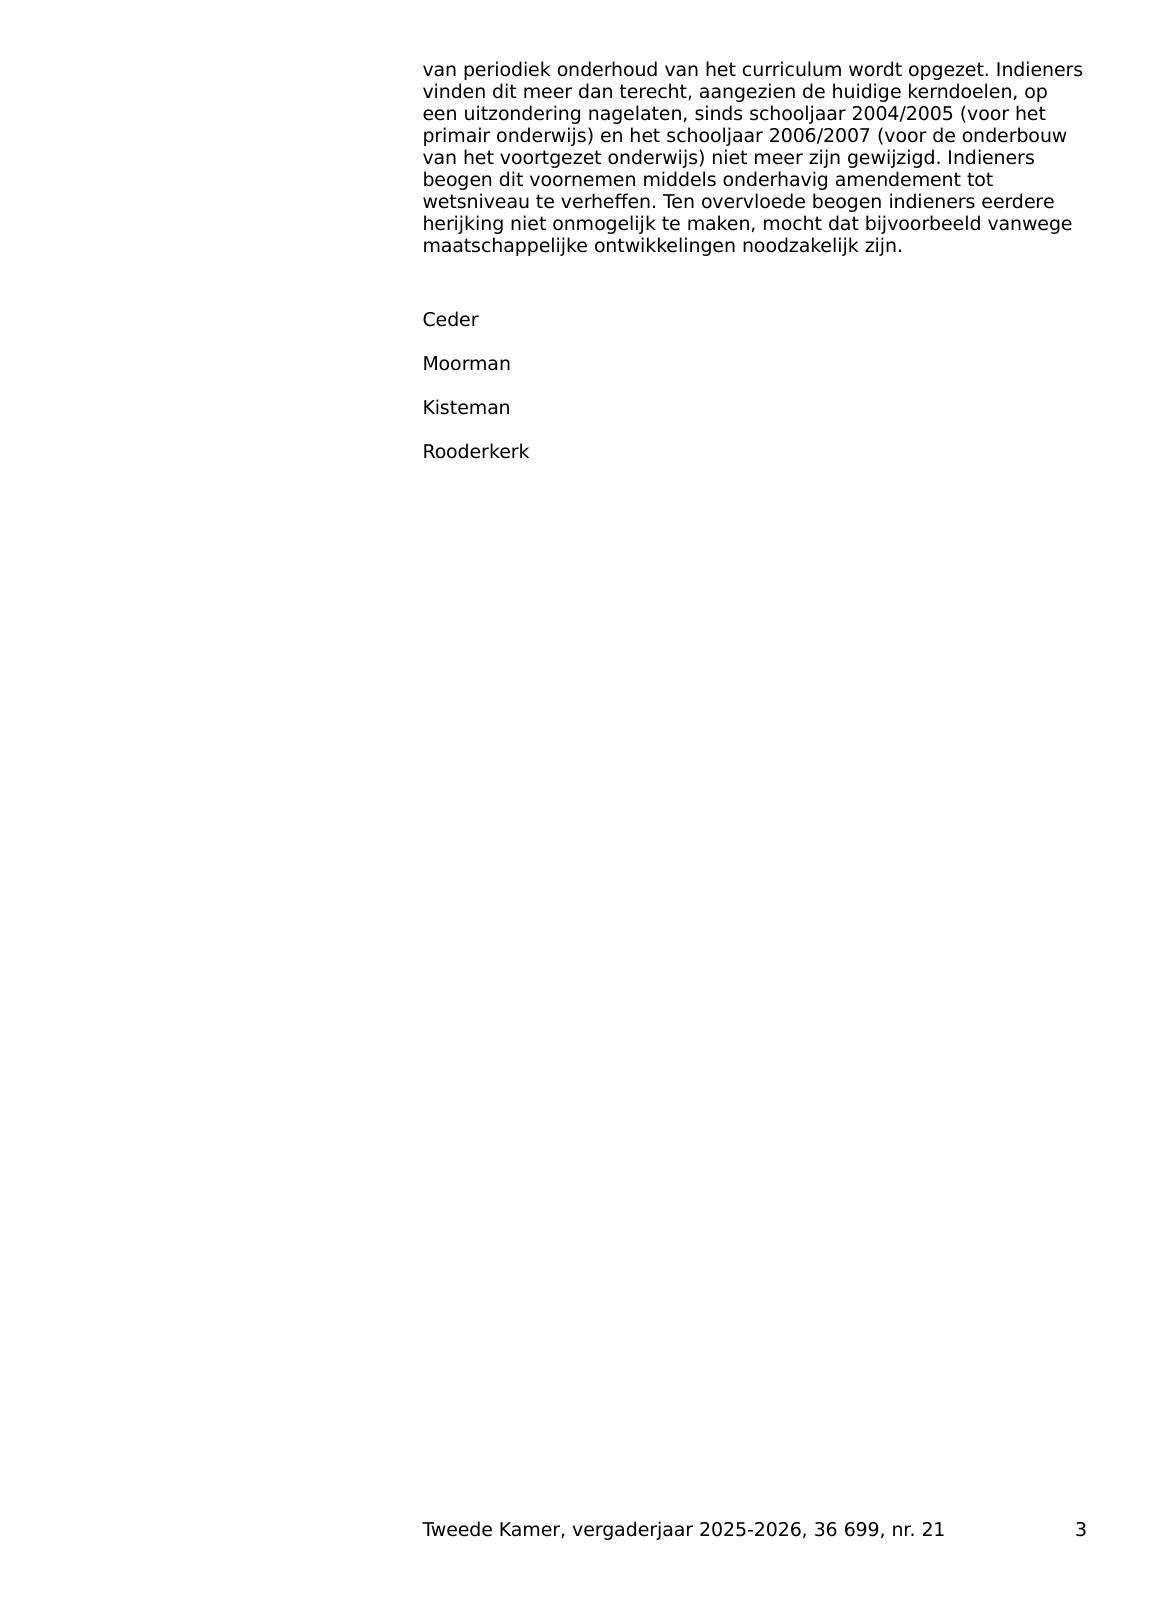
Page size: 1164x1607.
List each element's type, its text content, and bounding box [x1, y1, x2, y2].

text Ceder Moorman Kisteman Rooderkerk [422, 287, 1087, 463]
text van periodiek onderhoud van het curriculum wordt opgezet. Indieners vinden dit meer dan terecht, aangezien de huidige kerndoelen, op een uitzondering nagelaten, sinds schooljaar 2004/2005 (voor het primair onderwijs) en het schooljaar 2006/2007 (voor de onderbouw van het voortgezet onderwijs) niet meer zijn gewijzigd. Indieners beogen dit voornemen middels onderhavig amendement tot wetsniveau te verheffen. Ten overvloede beogen indieners eerdere herijking niet onmogelijk te maken, mocht dat bijvoorbeeld vanwege maatschappelijke ontwikkelingen noodzakelijk zijn. [422, 59, 1087, 257]
